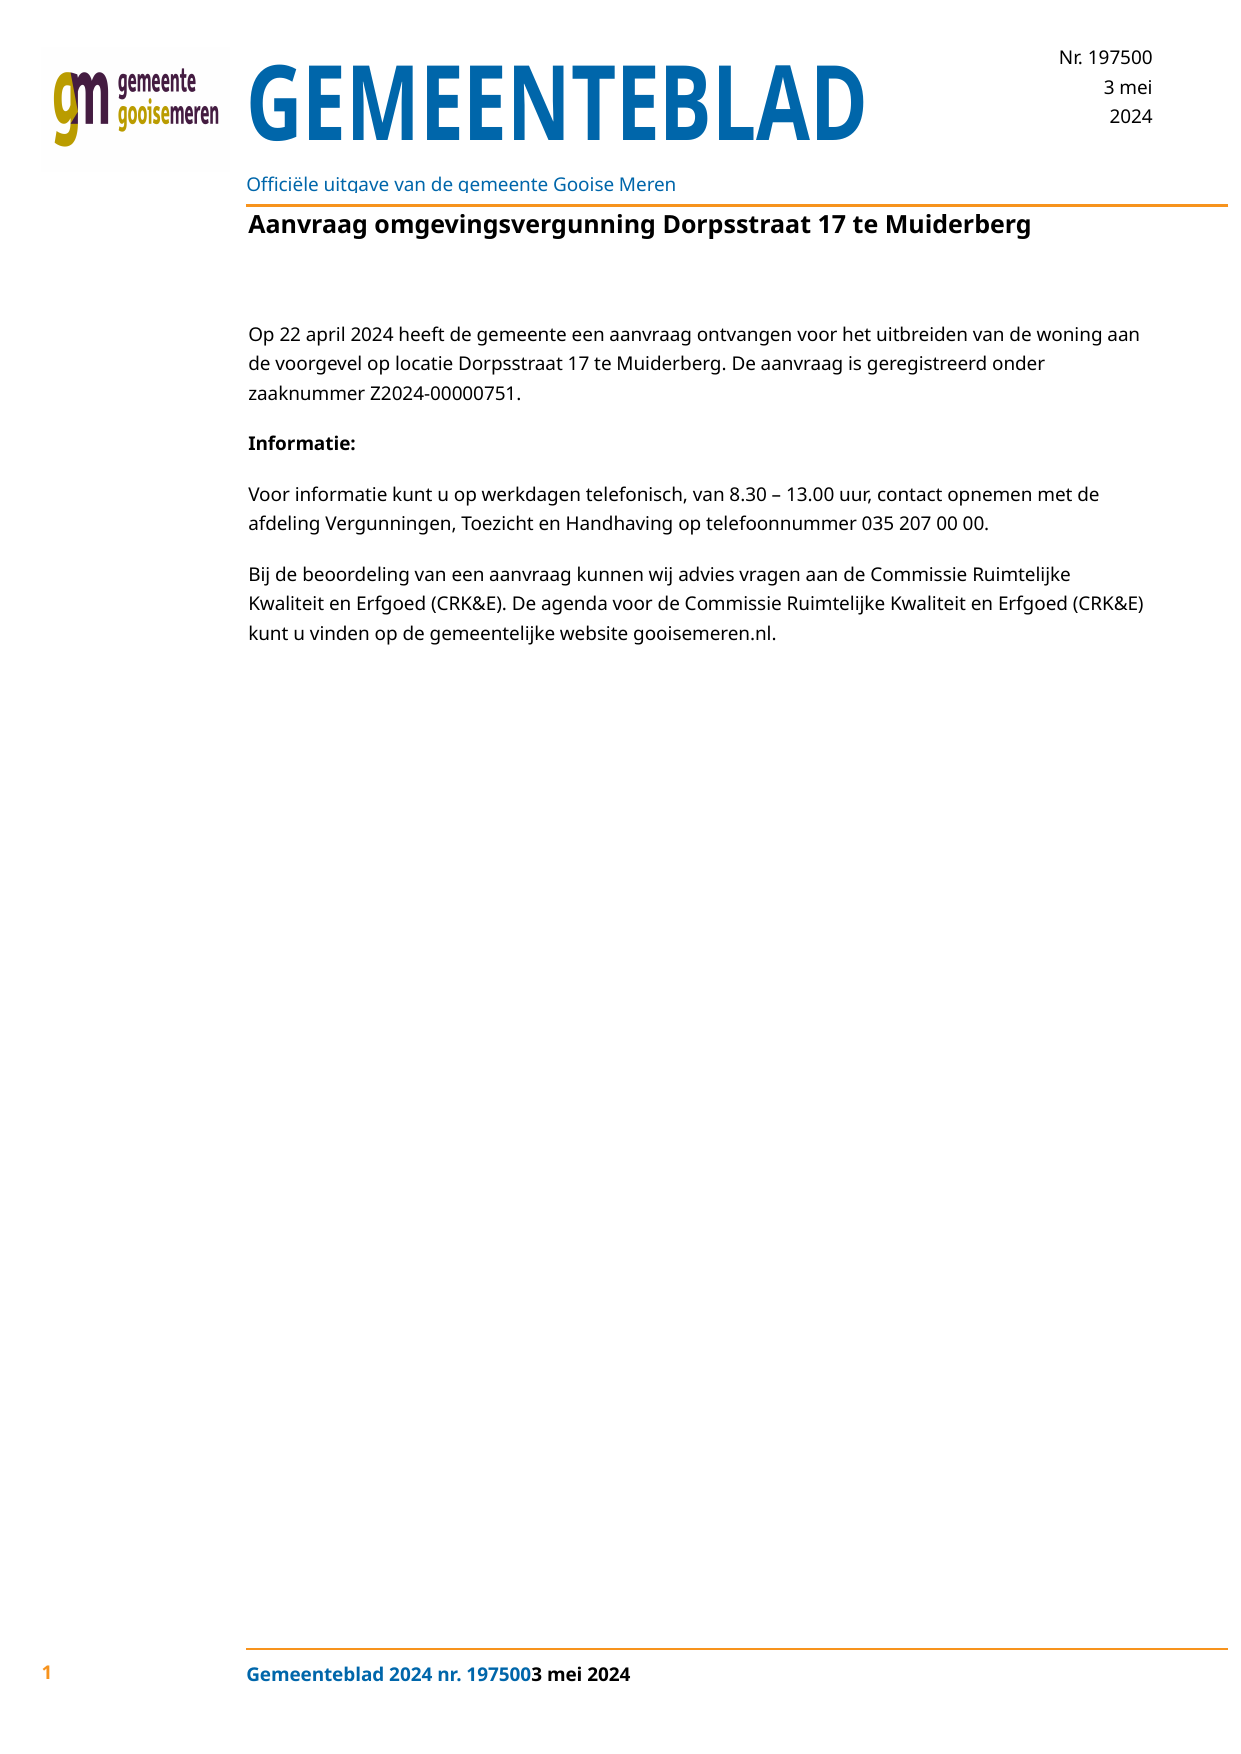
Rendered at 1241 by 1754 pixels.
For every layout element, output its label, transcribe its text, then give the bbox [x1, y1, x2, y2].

text Op 22 april 2024 heeft de gemeente een aanvraag ontvangen voor het uitbreiden van de woning aan de voorgevel op locatie Dorpsstraat 17 te Muiderberg. De aanvraag is geregistreerd onder zaaknummer Z2024-00000751. [248, 321, 1152, 406]
picture [41, 47, 231, 172]
text Bij de beoordeling van een aanvraag kunnen wij advies vragen aan de Commissie Ruimtelijke Kwaliteit en Erfgoed (CRK&E). De agenda voor de Commissie Ruimtelijke Kwaliteit en Erfgoed (CRK&E) kunt u vinden op de gemeentelijke website gooisemeren.nl. [248, 561, 1152, 646]
text Aanvraag omgevingsvergunning Dorpsstraat 17 te Muiderberg [248, 207, 1152, 241]
text Voor informatie kunt u op werkdagen telefonisch, van 8.30 – 13.00 uur, contact opnemen met de afdeling Vergunningen, Toezicht en Handhaving op telefoonnummer 035 207 00 00. [248, 481, 1152, 536]
text Informatie: [248, 430, 1152, 456]
